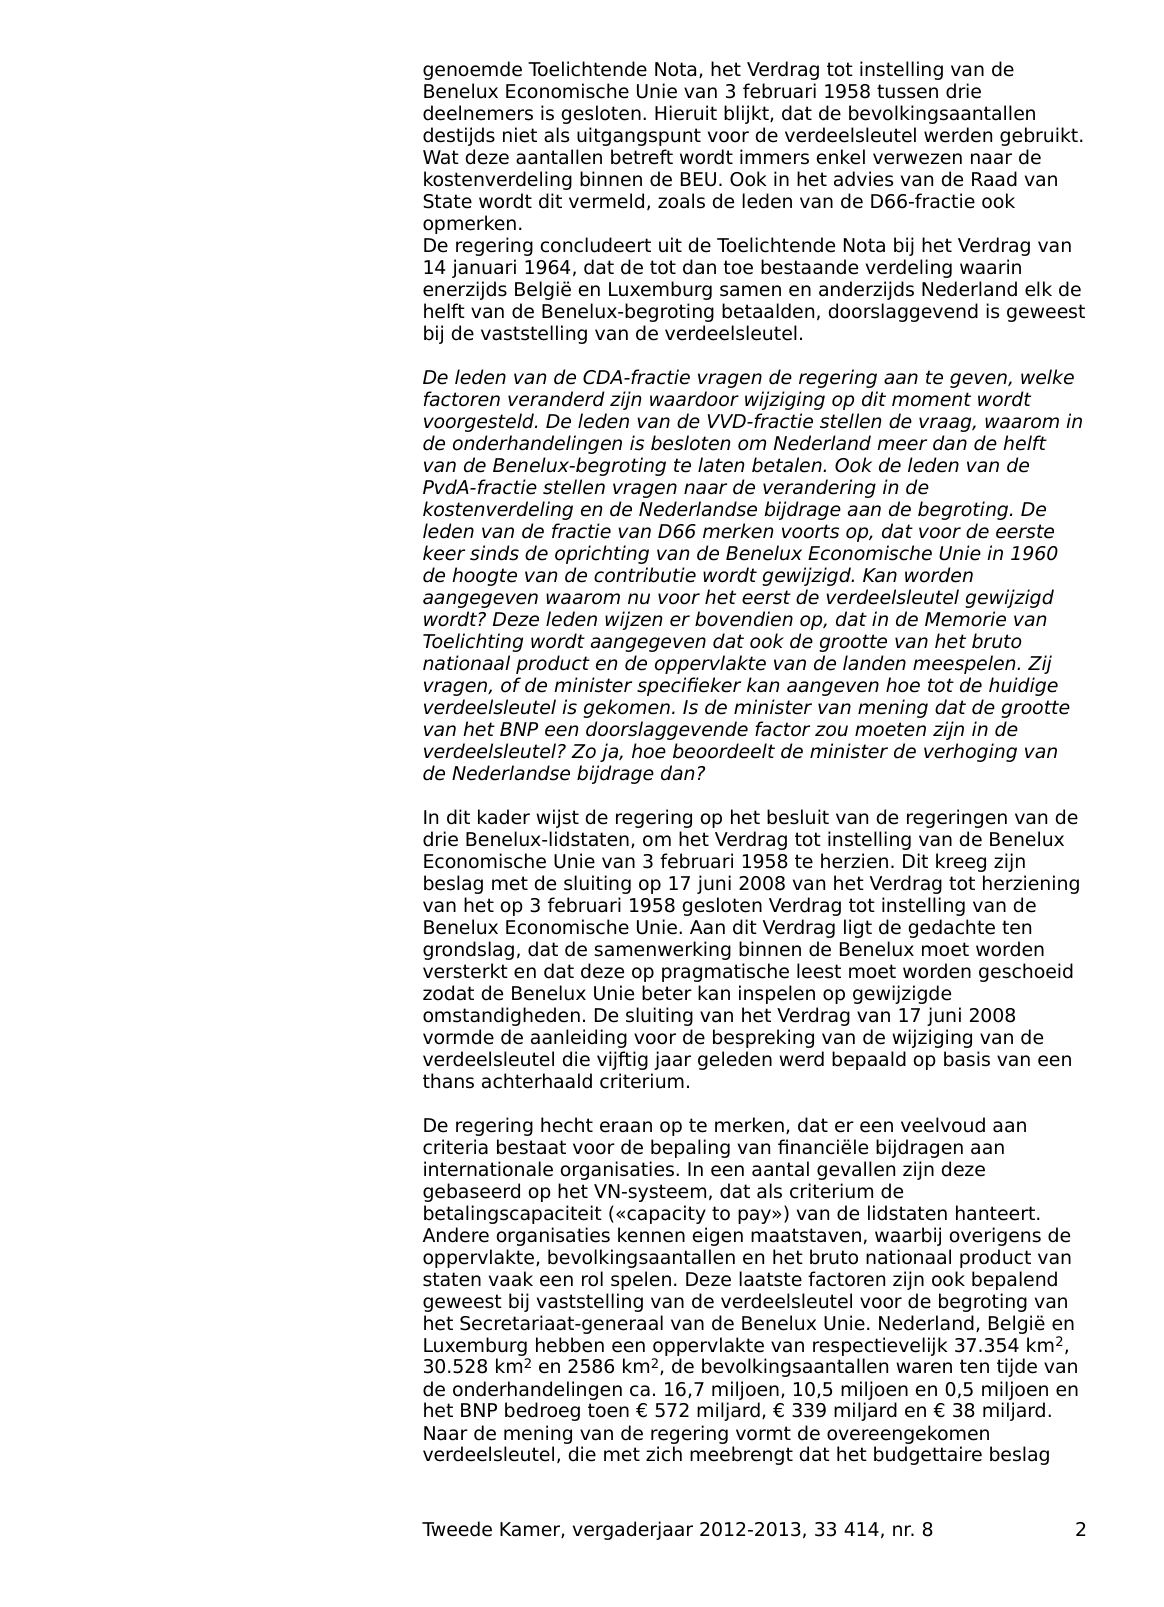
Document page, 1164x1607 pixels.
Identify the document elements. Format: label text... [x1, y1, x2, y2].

text De regering hecht eraan op te merken, dat er een veelvoud aan criteria bestaat voor de bepaling van financiële bijdragen aan internationale organisaties. In een aantal gevallen zijn deze gebaseerd op het VN-systeem, dat als criterium de betalingscapaciteit («capacity to pay») van de lidstaten hanteert. Andere organisaties kennen eigen maatstaven, waarbij overigens de oppervlakte, bevolkingsaantallen en het bruto nationaal product van staten vaak een rol spelen. Deze laatste factoren zijn ook bepalend geweest bij vaststelling van de verdeelsleutel voor de begroting van het Secretariaat-generaal van de Benelux Unie. Nederland, België en Luxemburg hebben een oppervlakte van respectievelijk 37.354 km2, 30.528 km2 en 2586 km2, de bevolkingsaantallen waren ten tijde van de onderhandelingen ca. 16,7 miljoen, 10,5 miljoen en 0,5 miljoen en het BNP bedroeg toen € 572 miljard, € 339 miljard en € 38 miljard. Naar de mening van de regering vormt de overeengekomen verdeelsleutel, die met zich meebrengt dat het budgettaire beslag [422, 1115, 1087, 1466]
text In dit kader wijst de regering op het besluit van de regeringen van de drie Benelux-lidstaten, om het Verdrag tot instelling van de Benelux Economische Unie van 3 februari 1958 te herzien. Dit kreeg zijn beslag met de sluiting op 17 juni 2008 van het Verdrag tot herziening van het op 3 februari 1958 gesloten Verdrag tot instelling van de Benelux Economische Unie. Aan dit Verdrag ligt de gedachte ten grondslag, dat de samenwerking binnen de Benelux moet worden versterkt en dat deze op pragmatische leest moet worden geschoeid zodat de Benelux Unie beter kan inspelen op gewijzigde omstandigheden. De sluiting van het Verdrag van 17 juni 2008 vormde de aanleiding voor de bespreking van de wijziging van de verdeelsleutel die vijftig jaar geleden werd bepaald op basis van een thans achterhaald criterium. [422, 807, 1087, 1092]
text genoemde Toelichtende Nota, het Verdrag tot instelling van de Benelux Economische Unie van 3 februari 1958 tussen drie deelnemers is gesloten. Hieruit blijkt, dat de bevolkingsaantallen destijds niet als uitgangspunt voor de verdeelsleutel werden gebruikt. Wat deze aantallen betreft wordt immers enkel verwezen naar de kostenverdeling binnen de BEU. Ook in het advies van de Raad van State wordt dit vermeld, zoals de leden van de D66-fractie ook opmerken. [422, 59, 1087, 235]
text De leden van de CDA-fractie vragen de regering aan te geven, welke factoren veranderd zijn waardoor wijziging op dit moment wordt voorgesteld. De leden van de VVD-fractie stellen de vraag, waarom in de onderhandelingen is besloten om Nederland meer dan de helft van de Benelux-begroting te laten betalen. Ook de leden van de PvdA-fractie stellen vragen naar de verandering in de kostenverdeling en de Nederlandse bijdrage aan de begroting. De leden van de fractie van D66 merken voorts op, dat voor de eerste keer sinds de oprichting van de Benelux Economische Unie in 1960 de hoogte van de contributie wordt gewijzigd. Kan worden aangegeven waarom nu voor het eerst de verdeelsleutel gewijzigd wordt? Deze leden wijzen er bovendien op, dat in de Memorie van Toelichting wordt aangegeven dat ook de grootte van het bruto nationaal product en de oppervlakte van de landen meespelen. Zij vragen, of de minister specifieker kan aangeven hoe tot de huidige verdeelsleutel is gekomen. Is de minister van mening dat de grootte van het BNP een doorslaggevende factor zou moeten zijn in de verdeelsleutel? Zo ja, hoe beoordeelt de minister de verhoging van de Nederlandse bijdrage dan? [422, 367, 1087, 784]
text De regering concludeert uit de Toelichtende Nota bij het Verdrag van 14 januari 1964, dat de tot dan toe bestaande verdeling waarin enerzijds België en Luxemburg samen en anderzijds Nederland elk de helft van de Benelux-begroting betaalden, doorslaggevend is geweest bij de vaststelling van de verdeelsleutel. [422, 235, 1087, 345]
